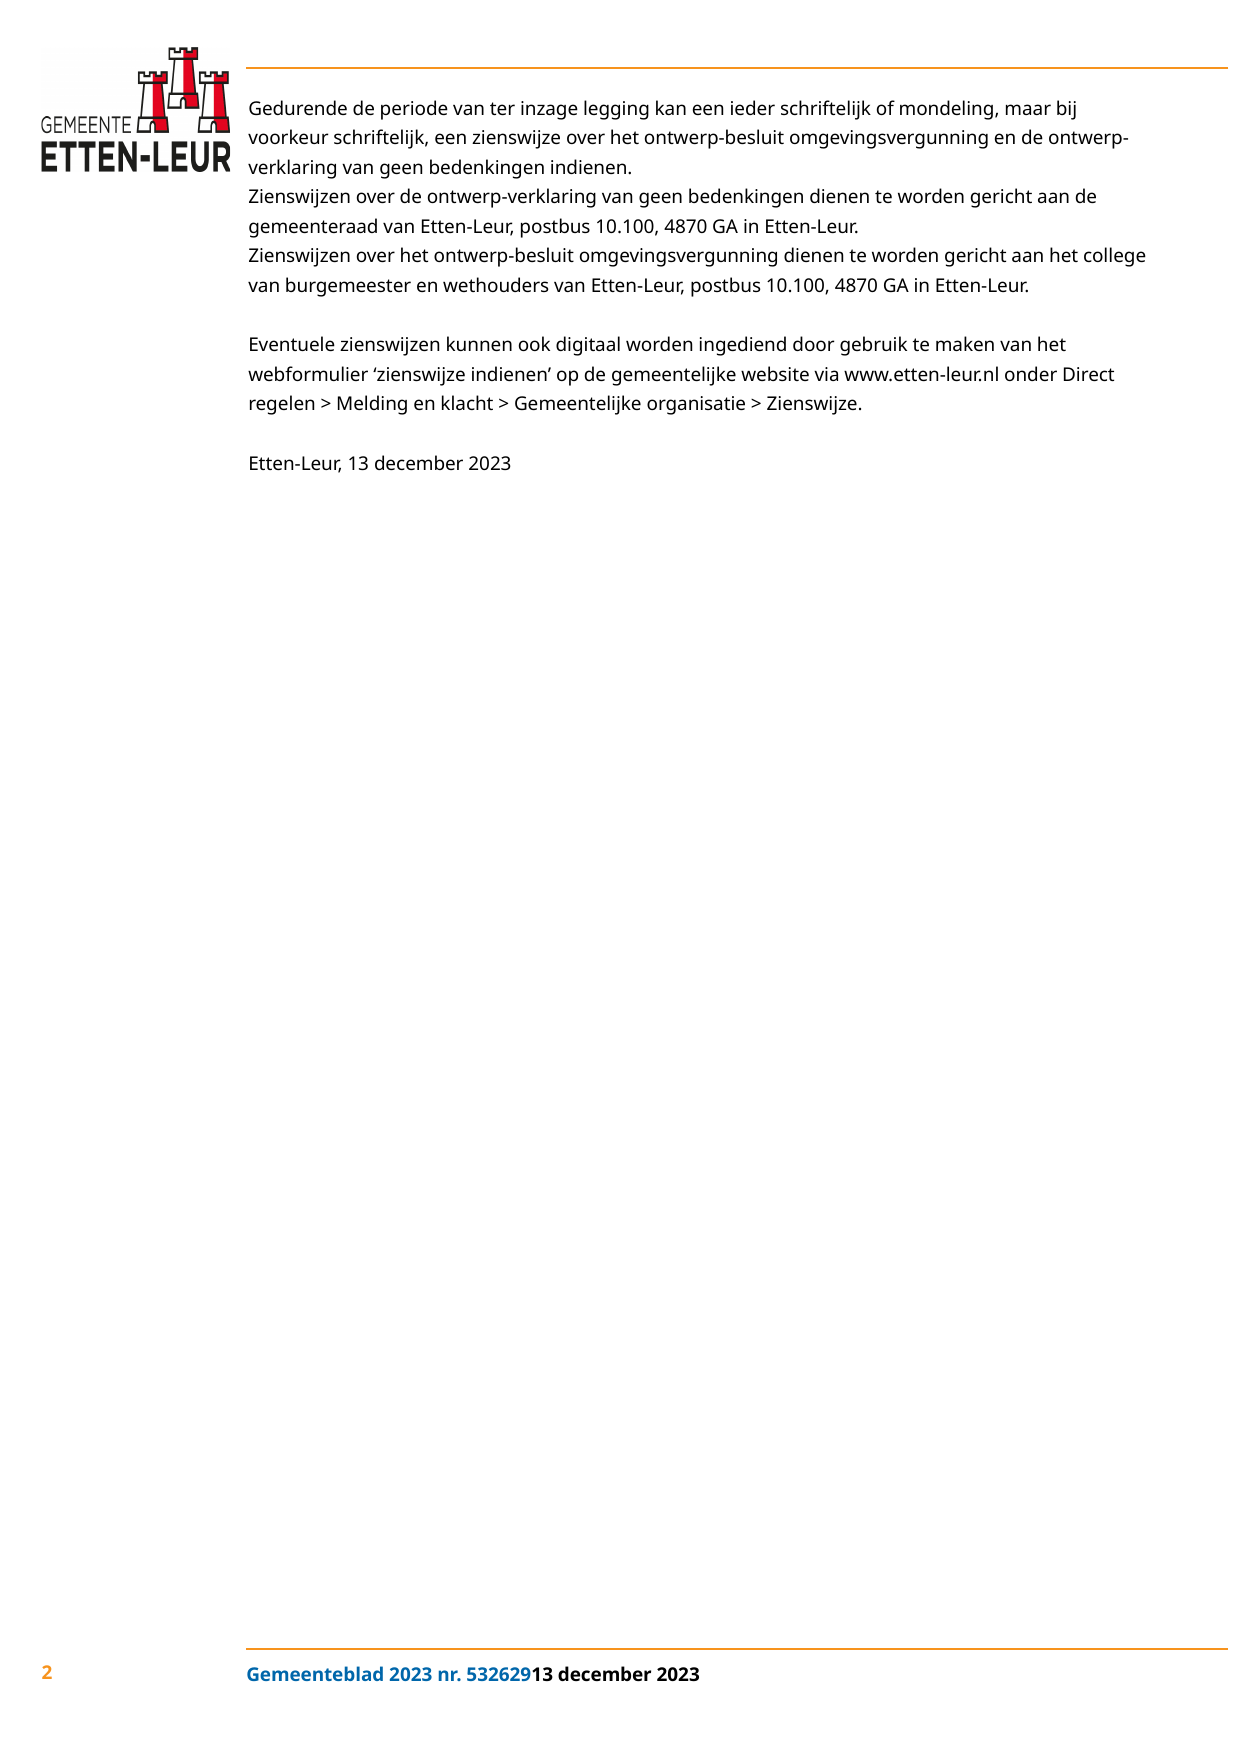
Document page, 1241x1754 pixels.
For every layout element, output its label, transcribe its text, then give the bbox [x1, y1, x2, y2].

picture [41, 47, 231, 172]
text Gedurende de periode van ter inzage legging kan een ieder schriftelijk of mondeling, maar bij voorkeur schriftelijk, een zienswijze over het ontwerp-besluit omgevingsvergunning en de ontwerp-verklaring van geen bedenkingen indienen. [248, 95, 1152, 180]
text Zienswijzen over het ontwerp-besluit omgevingsvergunning dienen te worden gericht aan het college van burgemeester en wethouders van Etten-Leur, postbus 10.100, 4870 GA in Etten-Leur. [248, 243, 1152, 298]
text Eventuele zienswijzen kunnen ook digitaal worden ingediend door gebruik te maken van het webformulier ‘zienswijze indienen’ op de gemeentelijke website via www.etten-leur.nl onder Direct regelen > Melding en klacht > Gemeentelijke organisatie > Zienswijze. [248, 331, 1152, 416]
text Etten-Leur, 13 december 2023 [248, 450, 1152, 476]
text Zienswijzen over de ontwerp-verklaring van geen bedenkingen dienen te worden gericht aan de gemeenteraad van Etten-Leur, postbus 10.100, 4870 GA in Etten-Leur. [248, 183, 1152, 239]
